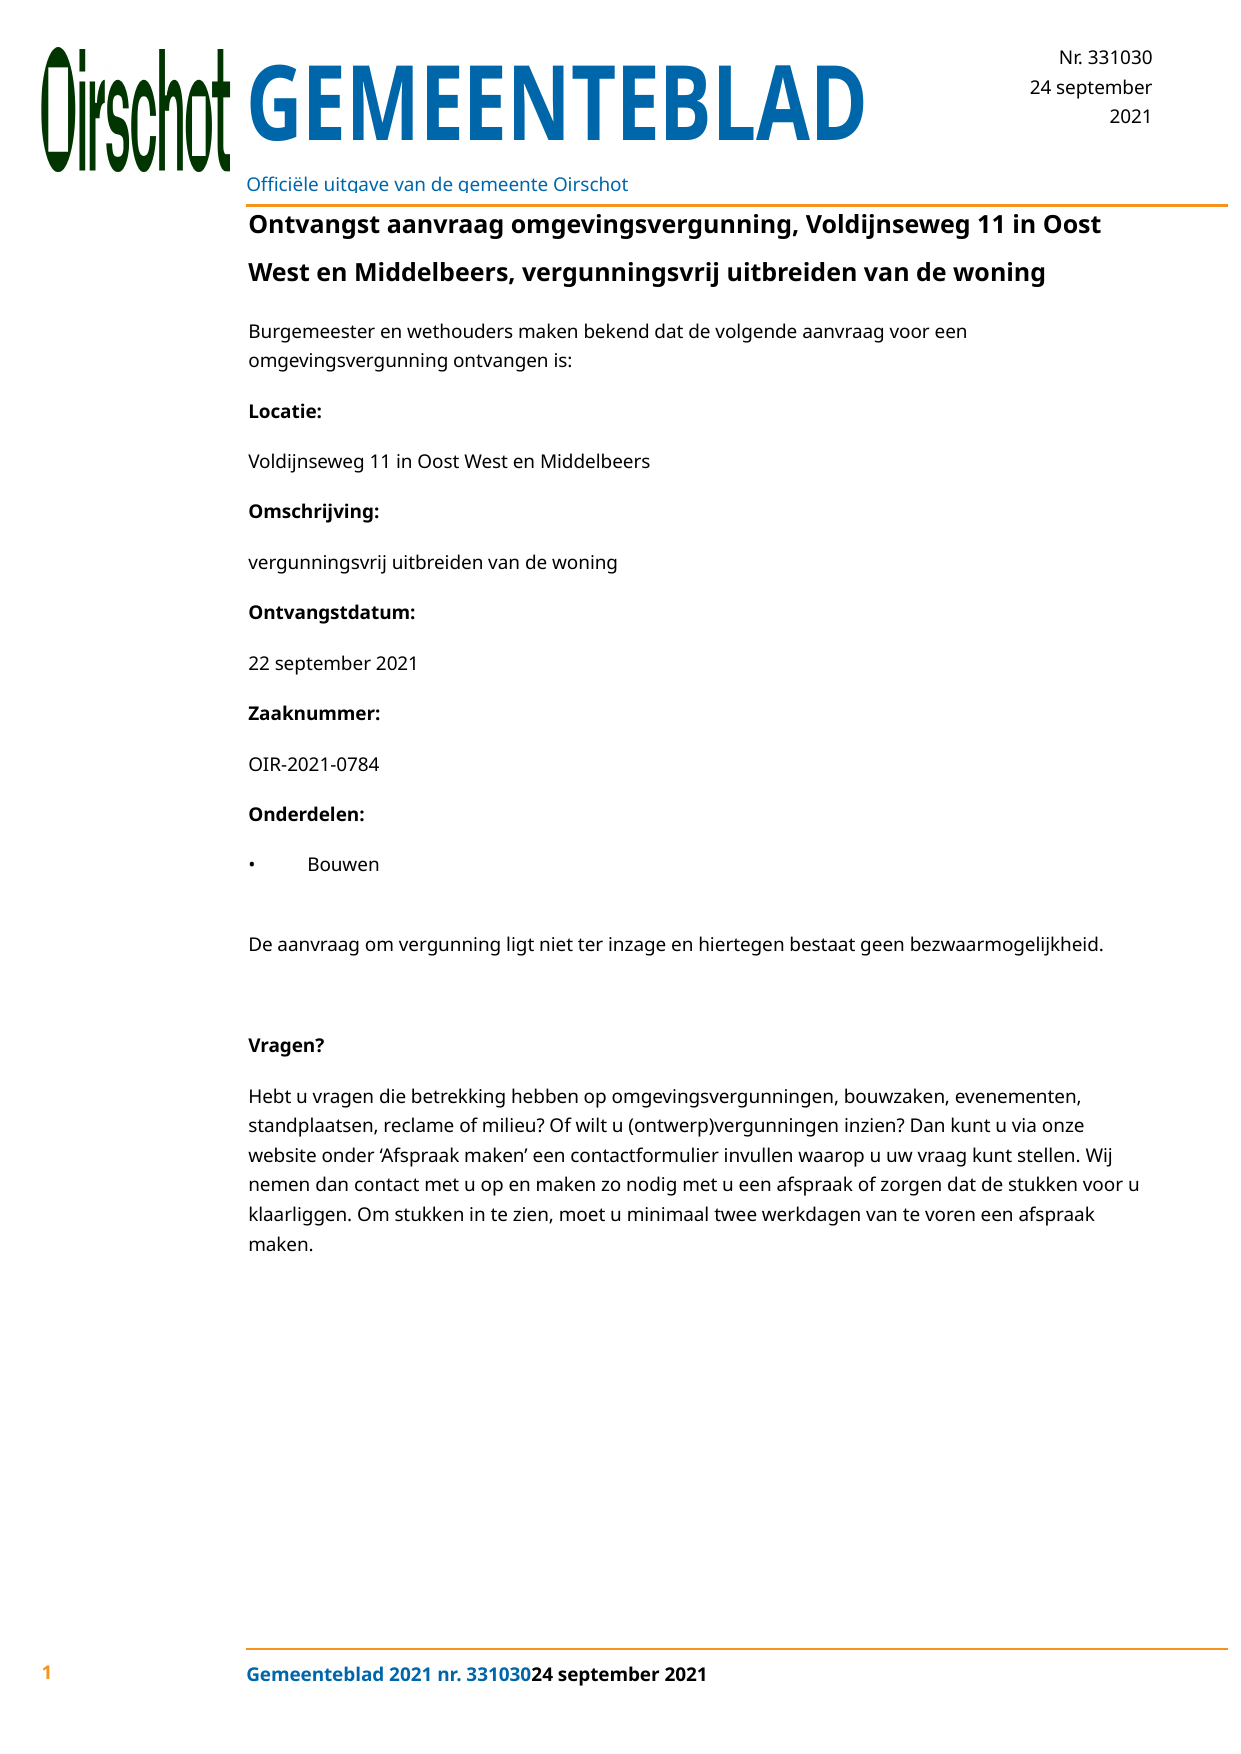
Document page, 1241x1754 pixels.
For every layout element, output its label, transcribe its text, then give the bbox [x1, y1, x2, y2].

text 22 september 2021 [248, 650, 1152, 676]
text Burgemeester en wethouders maken bekend dat de volgende aanvraag voor een omgevingsvergunning ontvangen is: [248, 318, 1152, 373]
list Bouwen [248, 852, 1152, 877]
text Onderdelen: [248, 801, 1152, 827]
text vergunningsvrij uitbreiden van de woning [248, 549, 1152, 575]
text Vragen? [248, 1032, 1152, 1058]
text Voldijnseweg 11 in Oost West en Middelbeers [248, 448, 1152, 474]
picture [41, 47, 231, 172]
text Ontvangstdatum: [248, 599, 1152, 625]
text De aanvraag om vergunning ligt niet ter inzage en hiertegen bestaat geen bezwaarmogelijkheid. [248, 932, 1152, 957]
text Omschrijving: [248, 499, 1152, 524]
text Ontvangst aanvraag omgevingsvergunning, Voldijnseweg 11 in Oost West en Middelbeers, vergunningsvrij uitbreiden van de woning [248, 207, 1152, 288]
text OIR-2021-0784 [248, 751, 1152, 777]
text Zaaknummer: [248, 700, 1152, 726]
text Locatie: [248, 398, 1152, 424]
text Hebt u vragen die betrekking hebben op omgevingsvergunningen, bouwzaken, evenementen, standplaatsen, reclame of milieu? Of wilt u (ontwerp)vergunningen inzien? Dan kunt u via onze website onder ‘Afspraak maken’ een contactformulier invullen waarop u uw vraag kunt stellen. Wij nemen dan contact met u op en maken zo nodig met u een afspraak of zorgen dat de stukken voor u klaarliggen. Om stukken in te zien, moet u minimaal twee werkdagen van te voren een afspraak maken. [248, 1083, 1152, 1257]
